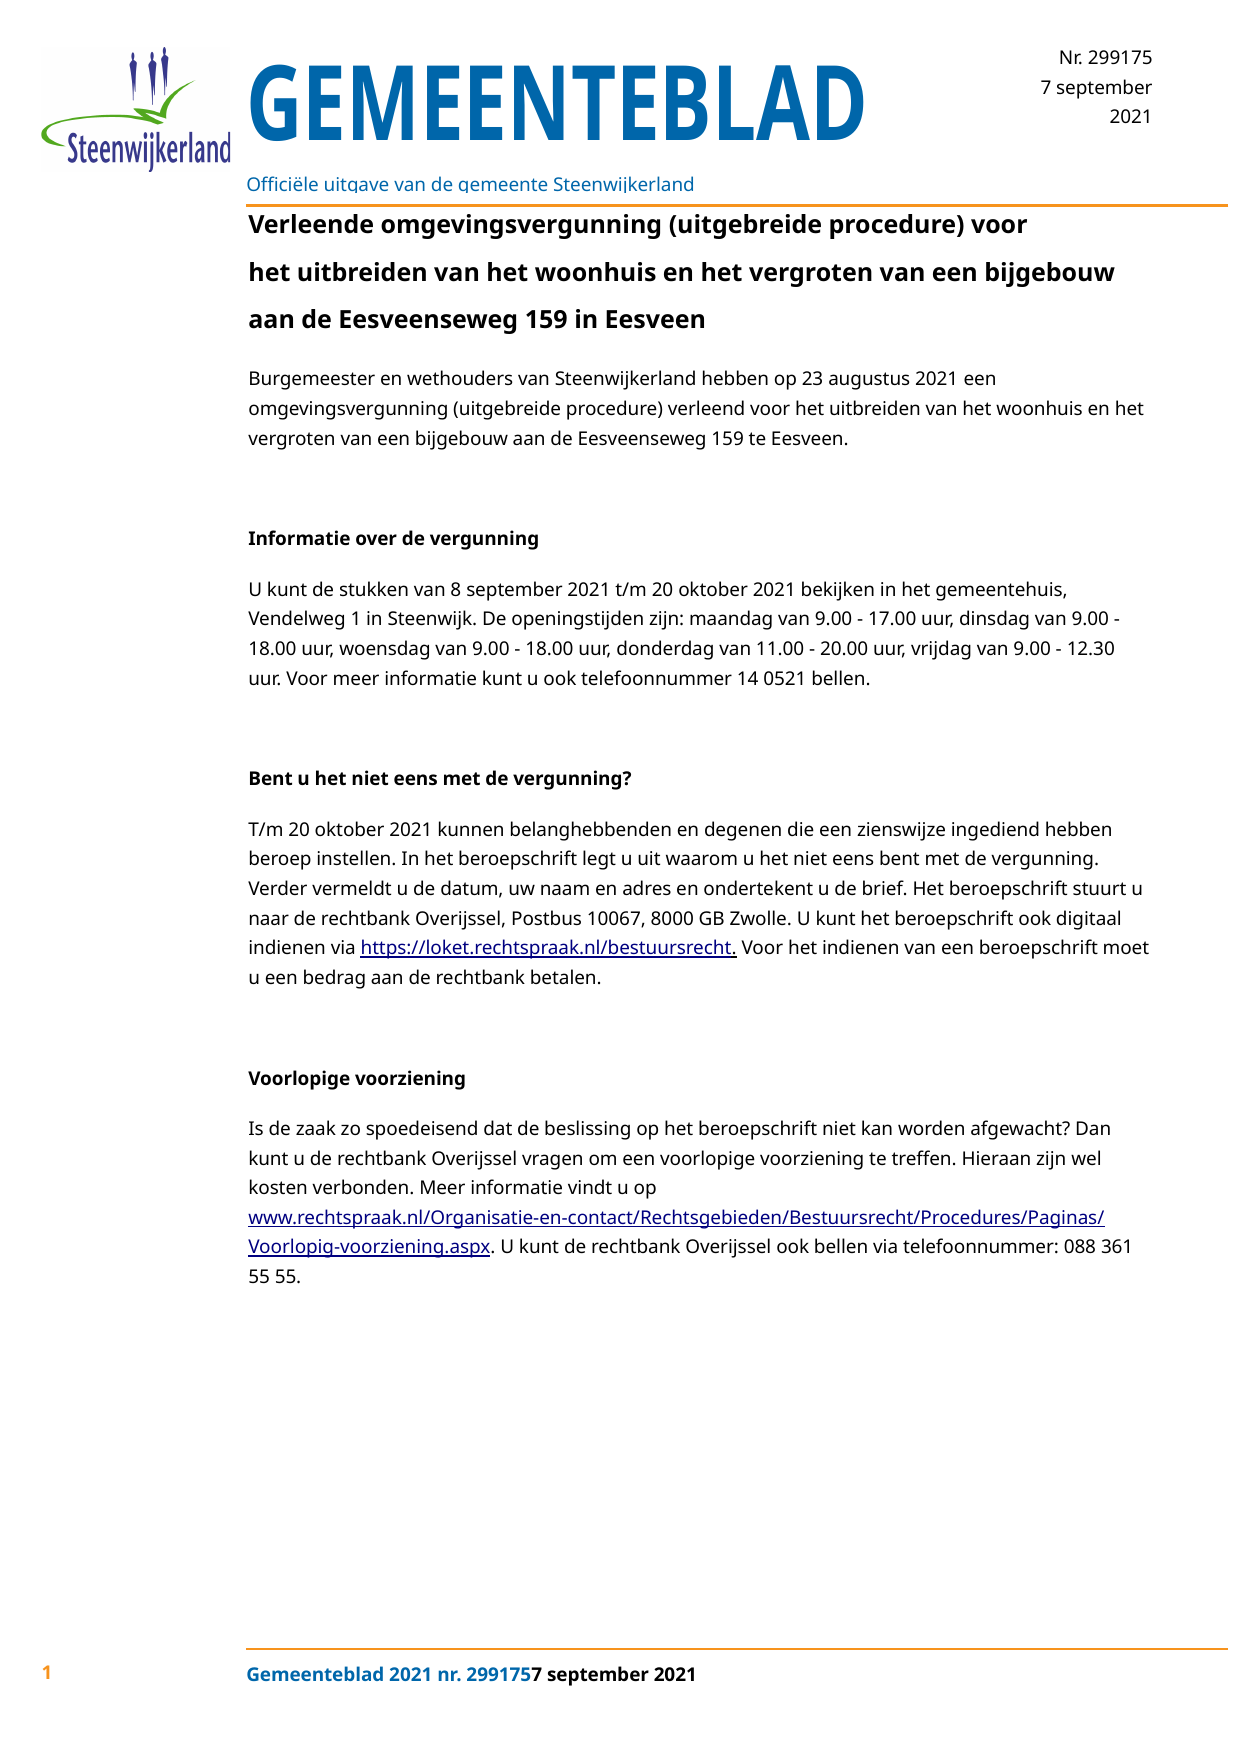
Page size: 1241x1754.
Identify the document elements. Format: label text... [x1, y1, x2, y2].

text Verleende omgevingsvergunning (uitgebreide procedure) voor het uitbreiden van het woonhuis en het vergroten van een bijgebouw aan de Eesveenseweg 159 in Eesveen [248, 207, 1152, 336]
text Bent u het niet eens met de vergunning? [248, 766, 1152, 791]
text Informatie over de vergunning [248, 526, 1152, 551]
text Burgemeester en wethouders van Steenwijkerland hebben op 23 augustus 2021 een omgevingsvergunning (uitgebreide procedure) verleend voor het uitbreiden van het woonhuis en het vergroten van een bijgebouw aan de Eesveenseweg 159 te Eesveen. [248, 366, 1152, 450]
text Voorlopige voorziening [248, 1065, 1152, 1090]
text U kunt de stukken van 8 september 2021 t/m 20 oktober 2021 bekijken in het gemeentehuis, Vendelweg 1 in Steenwijk. De openingstijden zijn: maandag van 9.00 - 17.00 uur, dinsdag van 9.00 - 18.00 uur, woensdag van 9.00 - 18.00 uur, donderdag van 11.00 - 20.00 uur, vrijdag van 9.00 - 12.30 uur. Voor meer informatie kunt u ook telefoonnummer 14 0521 bellen. [248, 576, 1152, 690]
picture [41, 47, 231, 172]
text Is de zaak zo spoedeisend dat de beslissing op het beroepschrift niet kan worden afgewacht? Dan kunt u de rechtbank Overijssel vragen om een voorlopige voorziening te treffen. Hieraan zijn wel kosten verbonden. Meer informatie vindt u op www.rechtspraak.nl/Organisatie-en-contact/Rechtsgebieden/Bestuursrecht/Procedures/Paginas/Voorlopig-voorziening.aspx. U kunt de rechtbank Overijssel ook bellen via telefoonnummer: 088 361 55 55. [248, 1115, 1152, 1289]
text T/m 20 oktober 2021 kunnen belanghebbenden en degenen die een zienswijze ingediend hebben beroep instellen. In het beroepschrift legt u uit waarom u het niet eens bent met de vergunning. Verder vermeldt u de datum, uw naam en adres en ondertekent u de brief. Het beroepschrift stuurt u naar de rechtbank Overijssel, Postbus 10067, 8000 GB Zwolle. U kunt het beroepschrift ook digitaal indienen via https://loket.rechtspraak.nl/bestuursrecht. Voor het indienen van een beroepschrift moet u een bedrag aan de rechtbank betalen. [248, 816, 1152, 989]
